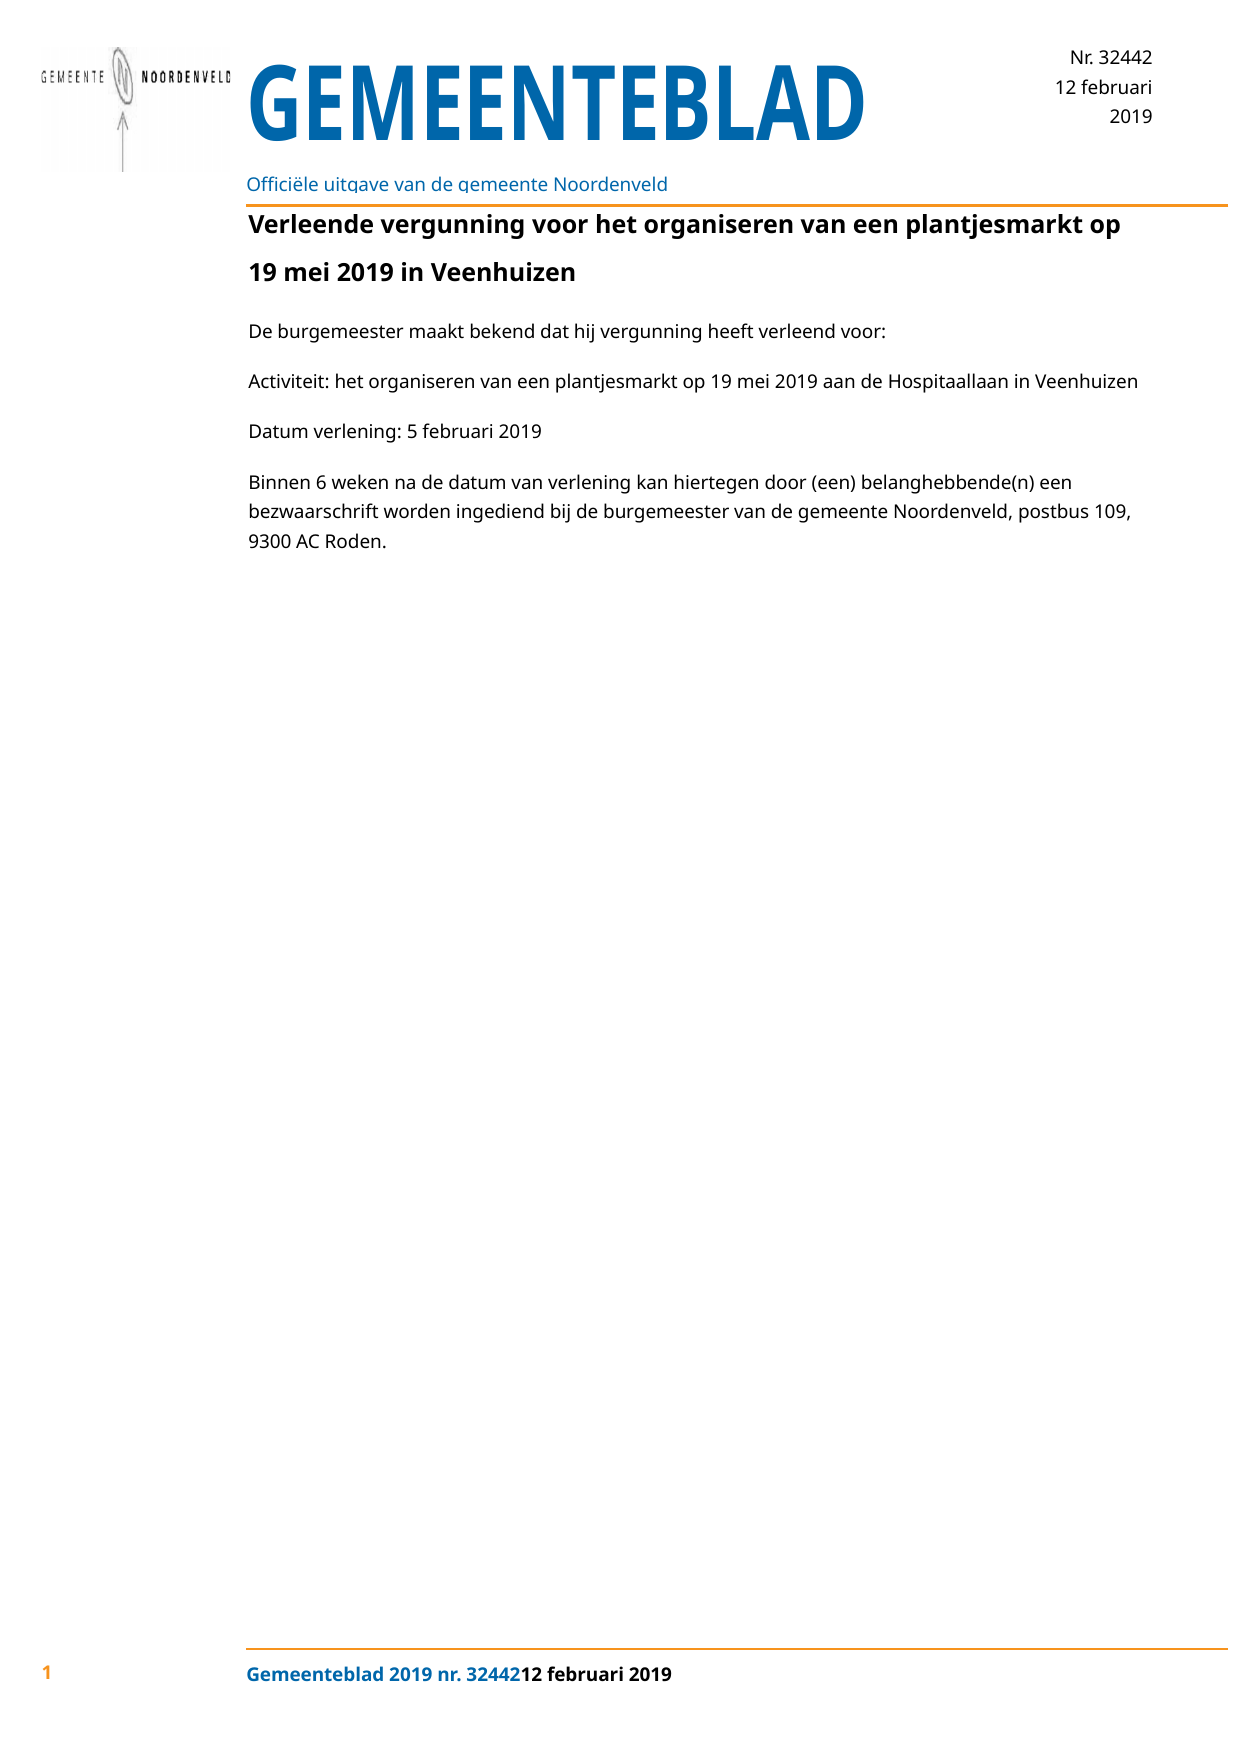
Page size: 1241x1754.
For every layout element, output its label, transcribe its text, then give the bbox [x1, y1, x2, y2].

picture [41, 47, 231, 172]
text Verleende vergunning voor het organiseren van een plantjesmarkt op 19 mei 2019 in Veenhuizen [248, 207, 1152, 288]
text Datum verlening: 5 februari 2019 [248, 419, 1152, 444]
text Binnen 6 weken na de datum van verlening kan hiertegen door (een) belanghebbende(n) een bezwaarschrift worden ingediend bij de burgemeester van de gemeente Noordenveld, postbus 109, 9300 AC Roden. [248, 469, 1152, 554]
text De burgemeester maakt bekend dat hij vergunning heeft verleend voor: [248, 318, 1152, 344]
text Activiteit: het organiseren van een plantjesmarkt op 19 mei 2019 aan de Hospitaallaan in Veenhuizen [248, 368, 1152, 394]
